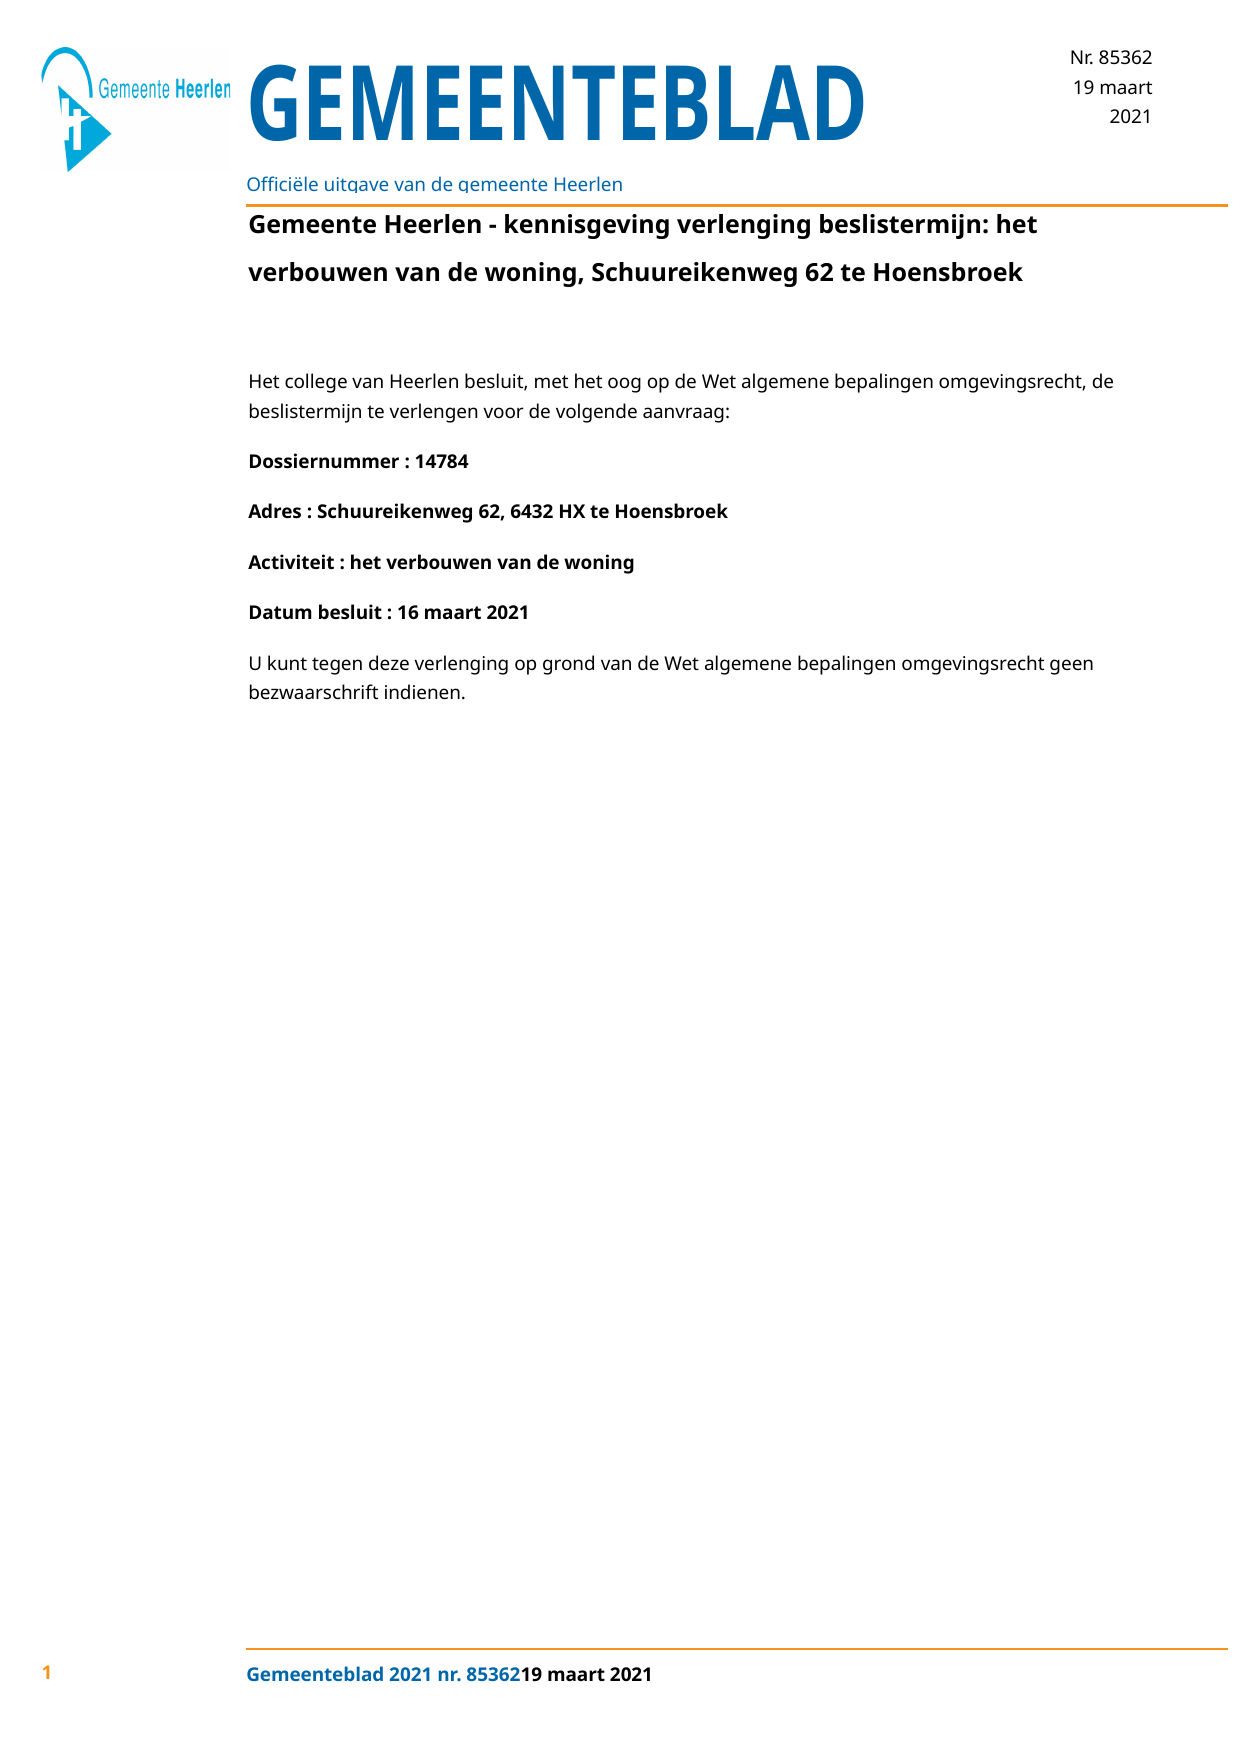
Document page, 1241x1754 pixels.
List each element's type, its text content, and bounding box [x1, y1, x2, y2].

text Het college van Heerlen besluit, met het oog op de Wet algemene bepalingen omgevingsrecht, de beslistermijn te verlengen voor de volgende aanvraag: [248, 368, 1152, 424]
text U kunt tegen deze verlenging op grond van de Wet algemene bepalingen omgevingsrecht geen bezwaarschrift indienen. [248, 650, 1152, 705]
text Dossiernummer : 14784 [248, 448, 1152, 474]
text Gemeente Heerlen - kennisgeving verlenging beslistermijn: het verbouwen van de woning, Schuureikenweg 62 te Hoensbroek [248, 207, 1152, 288]
text Adres : Schuureikenweg 62, 6432 HX te Hoensbroek [248, 499, 1152, 524]
picture [41, 47, 231, 172]
text Activiteit : het verbouwen van de woning [248, 549, 1152, 575]
text Datum besluit : 16 maart 2021 [248, 599, 1152, 625]
picture [41, 47, 59, 70]
